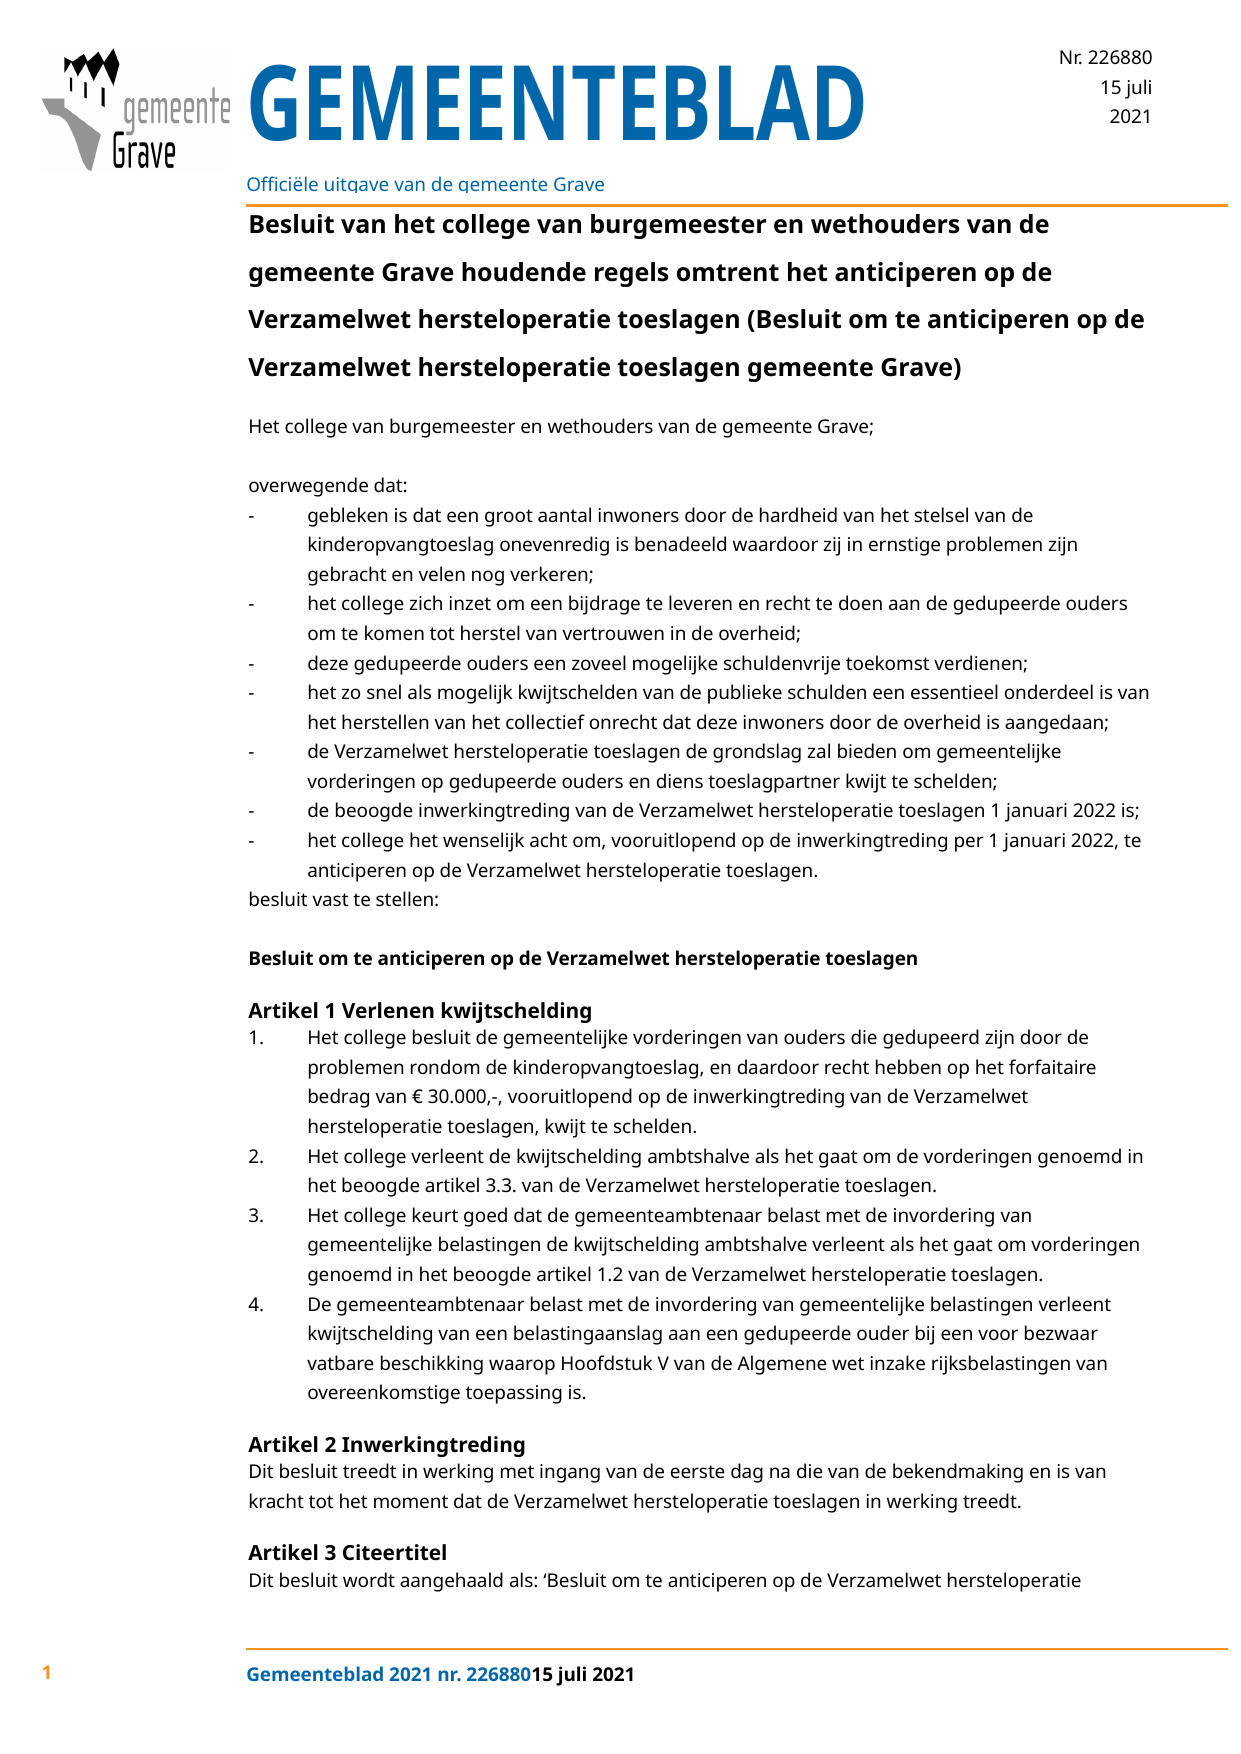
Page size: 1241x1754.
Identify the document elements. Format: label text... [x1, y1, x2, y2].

list de Verzamelwet hersteloperatie toeslagen de grondslag zal bieden om gemeentelijke vorderingen op gedupeerde ouders en diens toeslagpartner kwijt te schelden; [248, 738, 1152, 794]
text overwegende dat: [248, 472, 1152, 498]
list deze gedupeerde ouders een zoveel mogelijke schuldenvrije toekomst verdienen; [248, 650, 1152, 676]
list de beoogde inwerkingtreding van de Verzamelwet hersteloperatie toeslagen 1 januari 2022 is; [248, 798, 1152, 823]
text Dit besluit wordt aangehaald als: ‘Besluit om te anticiperen op de Verzamelwet hersteloperatie [248, 1567, 1152, 1592]
picture [41, 47, 231, 172]
text Artikel 1 Verlenen kwijtschelding [248, 996, 1152, 1024]
list Het college keurt goed dat de gemeenteambtenaar belast met de invordering van gemeentelijke belastingen de kwijtschelding ambtshalve verleent als het gaat om vorderingen genoemd in het beoogde artikel 1.2 van de Verzamelwet hersteloperatie toeslagen. [248, 1202, 1152, 1287]
text Artikel 2 Inwerkingtreding [248, 1430, 1152, 1458]
list het college het wenselijk acht om, vooruitlopend op de inwerkingtreding per 1 januari 2022, te anticiperen op de Verzamelwet hersteloperatie toeslagen. [248, 827, 1152, 883]
list gebleken is dat een groot aantal inwoners door de hardheid van het stelsel van de kinderopvangtoeslag onevenredig is benadeeld waardoor zij in ernstige problemen zijn gebracht en velen nog verkeren; [248, 502, 1152, 587]
list het college zich inzet om een bijdrage te leveren en recht te doen aan de gedupeerde ouders om te komen tot herstel van vertrouwen in de overheid; [248, 591, 1152, 646]
text Artikel 3 Citeertitel [248, 1538, 1152, 1567]
list De gemeenteambtenaar belast met de invordering van gemeentelijke belastingen verleent kwijtschelding van een belastingaanslag aan een gedupeerde ouder bij een voor bezwaar vatbare beschikking waarop Hoofdstuk V van de Algemene wet inzake rijksbelastingen van overeenkomstige toepassing is. [248, 1291, 1152, 1405]
text Dit besluit treedt in werking met ingang van de eerste dag na die van de bekendmaking en is van kracht tot het moment dat de Verzamelwet hersteloperatie toeslagen in werking treedt. [248, 1458, 1152, 1514]
text Besluit om te anticiperen op de Verzamelwet hersteloperatie toeslagen [248, 946, 1152, 971]
list het zo snel als mogelijk kwijtschelden van de publieke schulden een essentieel onderdeel is van het herstellen van het collectief onrecht dat deze inwoners door de overheid is aangedaan; [248, 679, 1152, 735]
text besluit vast te stellen: [248, 886, 1152, 912]
list Het college verleent de kwijtschelding ambtshalve als het gaat om de vorderingen genoemd in het beoogde artikel 3.3. van de Verzamelwet hersteloperatie toeslagen. [248, 1143, 1152, 1198]
text Besluit van het college van burgemeester en wethouders van de gemeente Grave houdende regels omtrent het anticiperen op de Verzamelwet hersteloperatie toeslagen (Besluit om te anticiperen op de Verzamelwet hersteloperatie toeslagen gemeente Grave) [248, 207, 1152, 384]
list Het college besluit de gemeentelijke vorderingen van ouders die gedupeerd zijn door de problemen rondom de kinderopvangtoeslag, en daardoor recht hebben op het forfaitaire bedrag van € 30.000,-, vooruitlopend op de inwerkingtreding van de Verzamelwet hersteloperatie toeslagen, kwijt te schelden. [248, 1024, 1152, 1139]
text Het college van burgemeester en wethouders van de gemeente Grave; [248, 413, 1152, 439]
